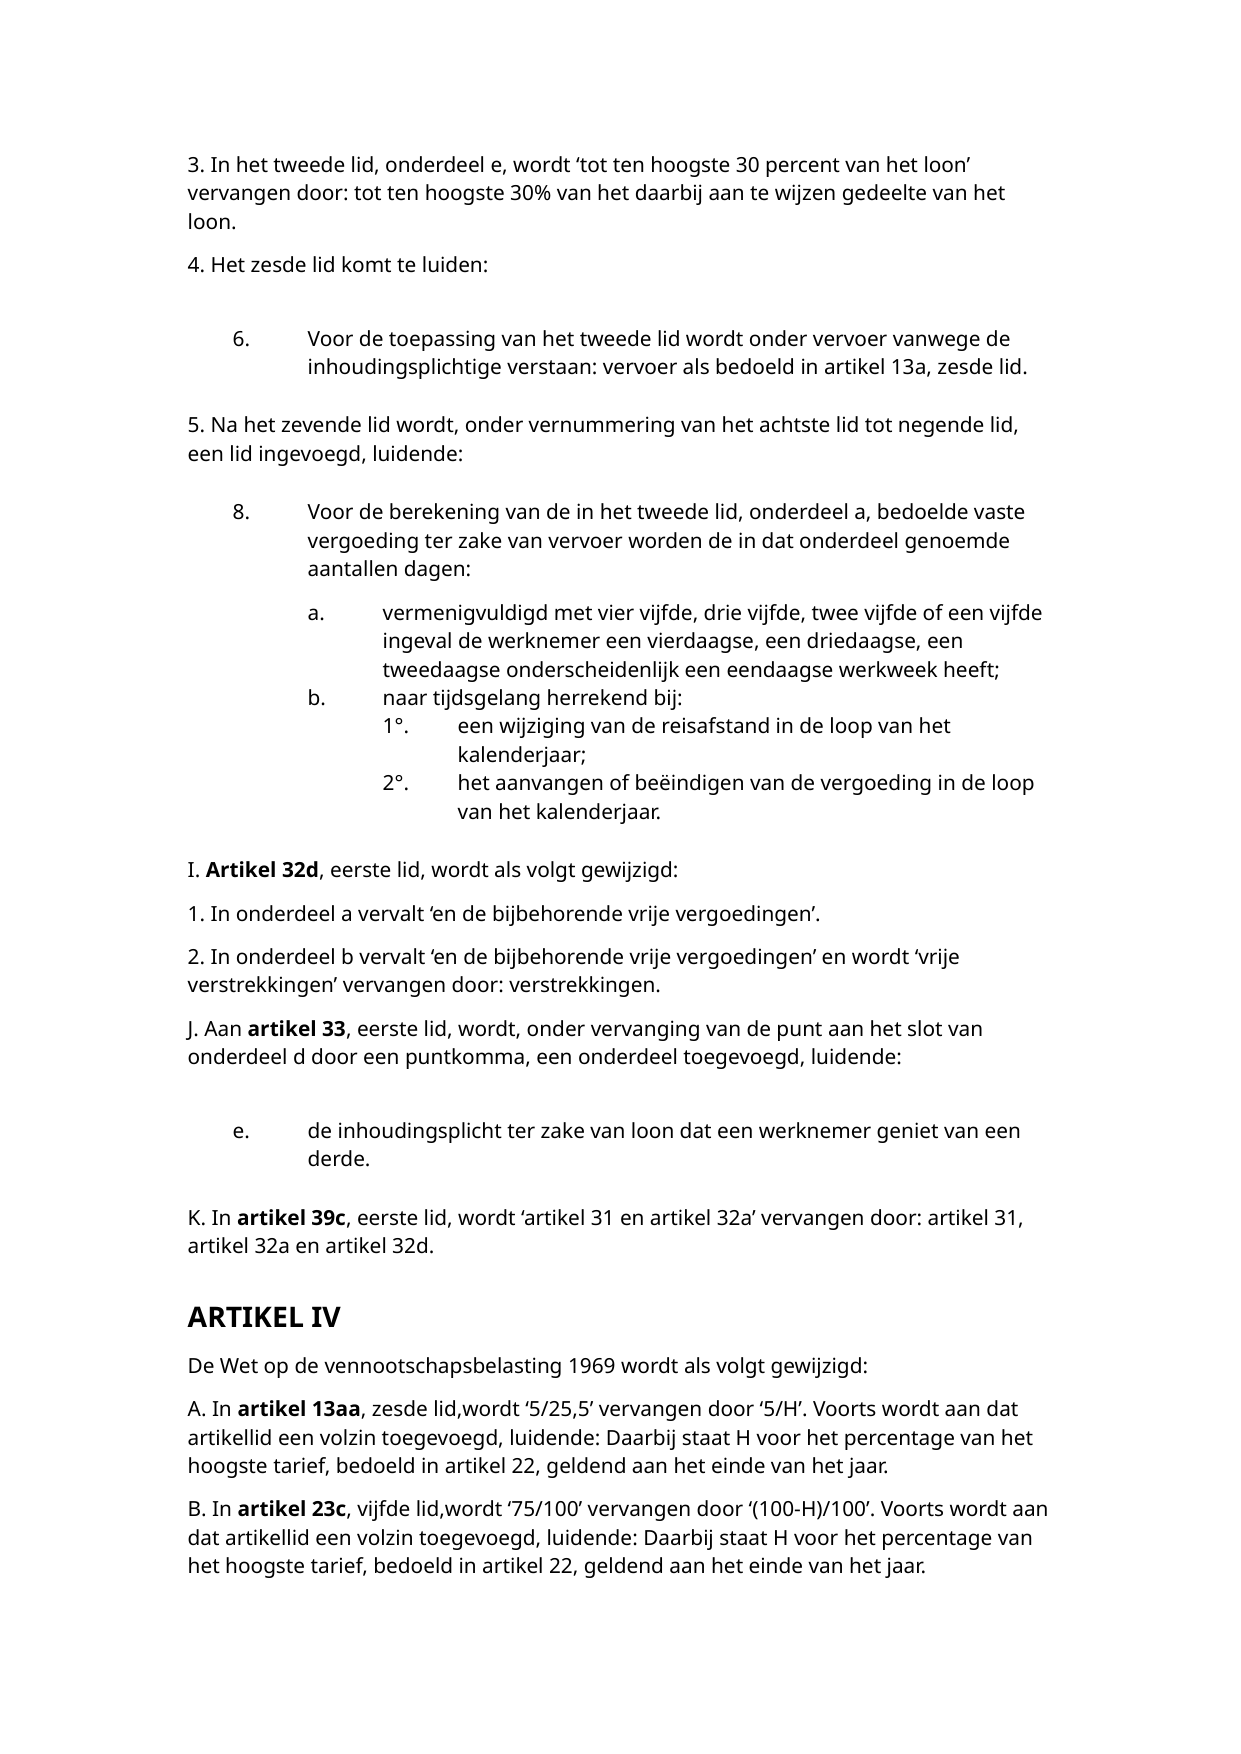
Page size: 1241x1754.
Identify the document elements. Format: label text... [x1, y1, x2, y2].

text B. In artikel 23c, vijfde lid,wordt ‘75/100’ vervangen door ‘(100-H)/100’. Voorts wordt aan dat artikellid een volzin toegevoegd, luidende: Daarbij staat H voor het percentage van het hoogste tarief, bedoeld in artikel 22, geldend aan het einde van het jaar. [187, 1494, 1053, 1580]
text I. Artikel 32d, eerste lid, wordt als volgt gewijzigd: [187, 855, 1053, 884]
subtitle ARTIKEL IV [187, 1297, 1053, 1336]
text A. In artikel 13aa, zesde lid,wordt ‘5/25,5’ vervangen door ‘5/H’. Voorts wordt aan dat artikellid een volzin toegevoegd, luidende: Daarbij staat H voor het percentage van het hoogste tarief, bedoeld in artikel 22, geldend aan het einde van het jaar. [187, 1394, 1053, 1479]
list de inhoudingsplicht ter zake van loon dat een werknemer geniet van een derde. [232, 1116, 1053, 1173]
list het aanvangen of beëindigen van de vergoeding in de loop van het kalenderjaar. [382, 768, 1053, 825]
text 4. Het zesde lid komt te luiden: [187, 250, 1053, 279]
text De Wet op de vennootschapsbelasting 1969 wordt als volgt gewijzigd: [187, 1351, 1053, 1379]
text 3. In het tweede lid, onderdeel e, wordt ‘tot ten hoogste 30 percent van het loon’ vervangen door: tot ten hoogste 30% van het daarbij aan te wijzen gedeelte van het loon. [187, 150, 1053, 235]
text 5. Na het zevende lid wordt, onder vernummering van het achtste lid tot negende lid, een lid ingevoegd, luidende: [187, 411, 1053, 467]
text 2. In onderdeel b vervalt ‘en de bijbehorende vrije vergoedingen’ en wordt ‘vrije verstrekkingen’ vervangen door: verstrekkingen. [187, 942, 1053, 999]
list Voor de berekening van de in het tweede lid, onderdeel a, bedoelde vaste vergoeding ter zake van vervoer worden de in dat onderdeel genoemde aantallen dagen: [232, 497, 1053, 583]
list Voor de toepassing van het tweede lid wordt onder vervoer vanwege de inhoudingsplichtige verstaan: vervoer als bedoeld in artikel 13a, zesde lid. [232, 324, 1053, 381]
list een wijziging van de reisafstand in de loop van het kalenderjaar; [382, 712, 1053, 768]
text 1. In onderdeel a vervalt ‘en de bijbehorende vrije vergoedingen’. [187, 899, 1053, 927]
text J. Aan artikel 33, eerste lid, wordt, onder vervanging van de punt aan het slot van onderdeel d door een puntkomma, een onderdeel toegevoegd, luidende: [187, 1014, 1053, 1071]
text K. In artikel 39c, eerste lid, wordt ‘artikel 31 en artikel 32a’ vervangen door: artikel 31, artikel 32a en artikel 32d. [187, 1203, 1053, 1260]
list naar tijdsgelang herrekend bij: [307, 683, 1053, 712]
list vermenigvuldigd met vier vijfde, drie vijfde, twee vijfde of een vijfde ingeval de werknemer een vierdaagse, een driedaagse, een tweedaagse onderscheidenlijk een eendaagse werkweek heeft; [307, 598, 1053, 683]
